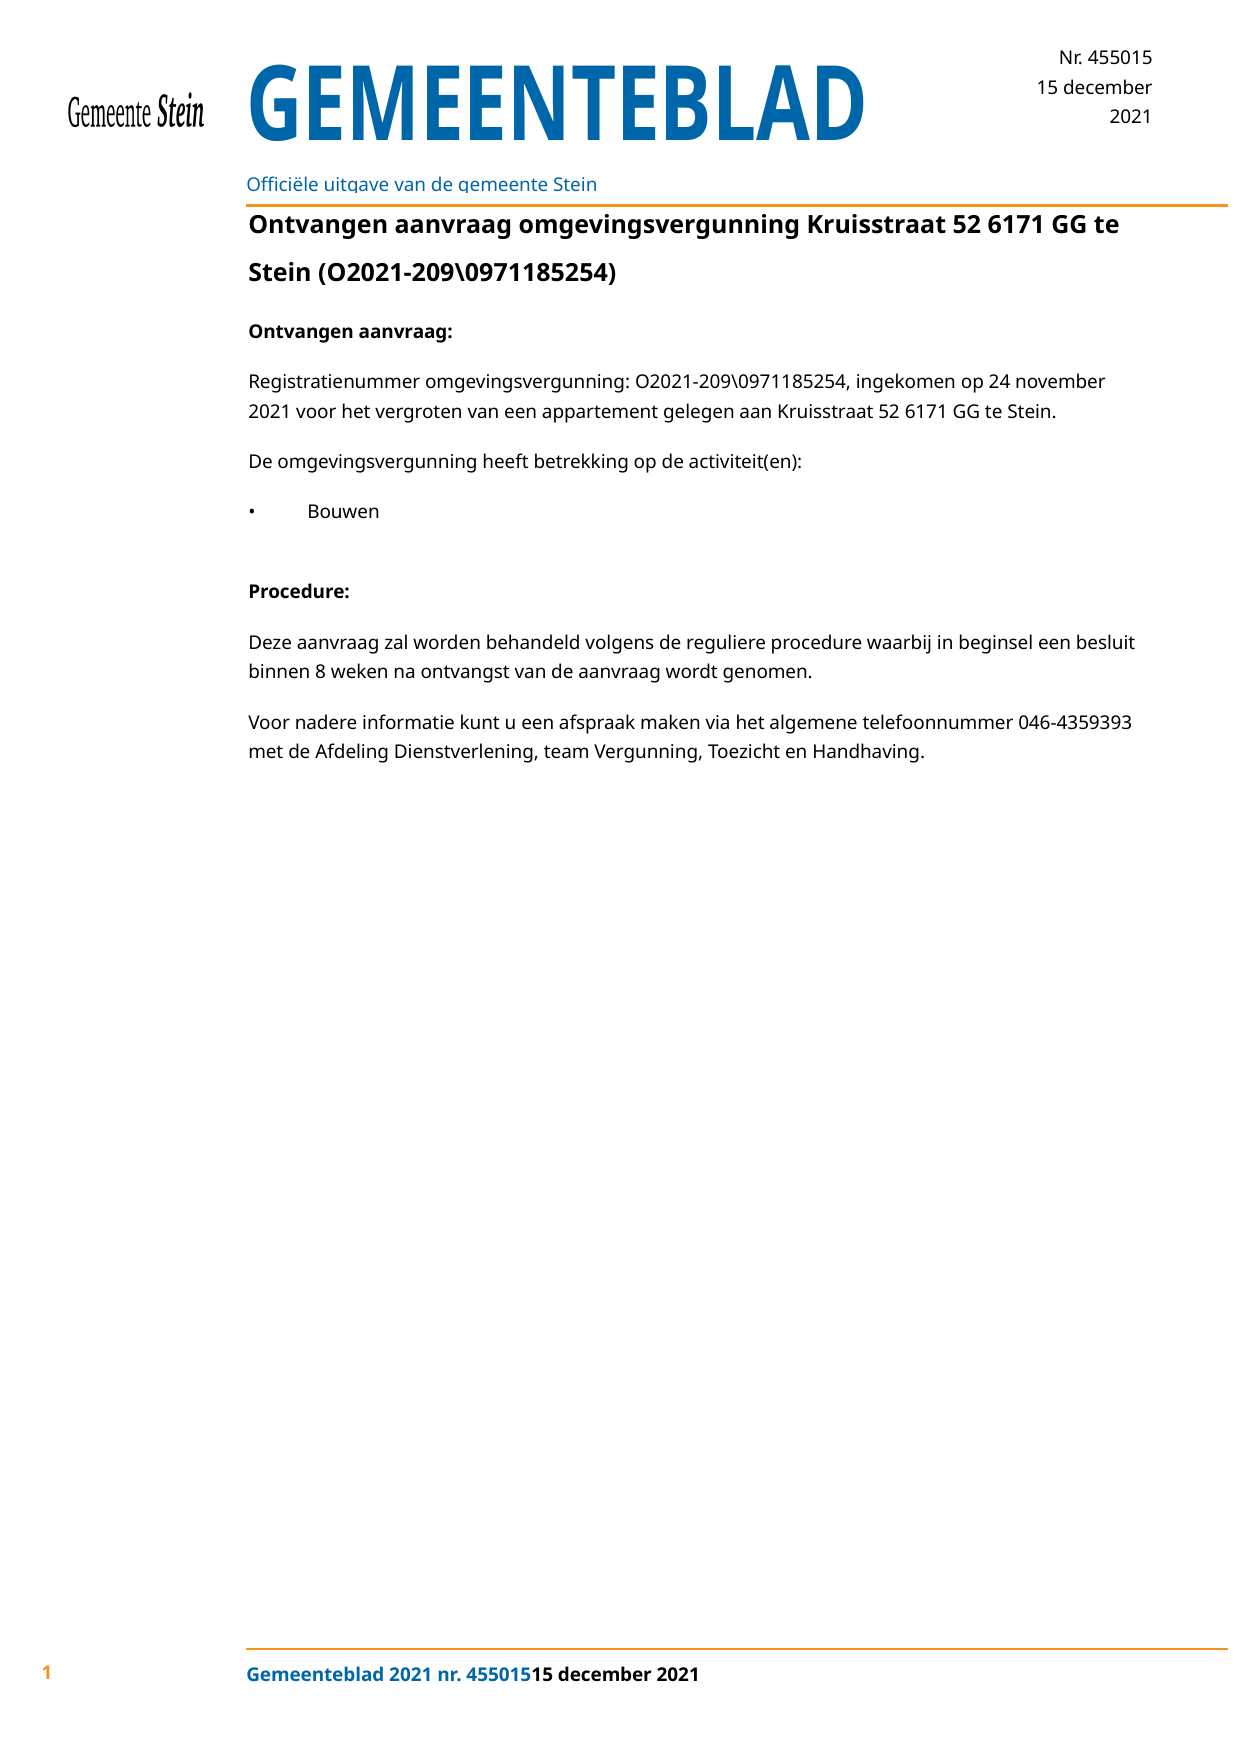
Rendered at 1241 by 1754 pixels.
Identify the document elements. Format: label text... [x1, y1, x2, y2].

text Registratienummer omgevingsvergunning: O2021-209\0971185254, ingekomen op 24 november 2021 voor het vergroten van een appartement gelegen aan Kruisstraat 52 6171 GG te Stein. [248, 368, 1152, 424]
text De omgevingsvergunning heeft betrekking op de activiteit(en): [248, 448, 1152, 474]
list Bouwen [248, 499, 1152, 524]
text Ontvangen aanvraag: [248, 318, 1152, 344]
text Procedure: [248, 579, 1152, 604]
text Voor nadere informatie kunt u een afspraak maken via het algemene telefoonnummer 046-4359393 met de Afdeling Dienstverlening, team Vergunning, Toezicht en Handhaving. [248, 709, 1152, 764]
picture [41, 47, 231, 172]
text Ontvangen aanvraag omgevingsvergunning Kruisstraat 52 6171 GG te Stein (O2021-209\0971185254) [248, 207, 1152, 288]
text Deze aanvraag zal worden behandeld volgens de reguliere procedure waarbij in beginsel een besluit binnen 8 weken na ontvangst van de aanvraag wordt genomen. [248, 629, 1152, 684]
